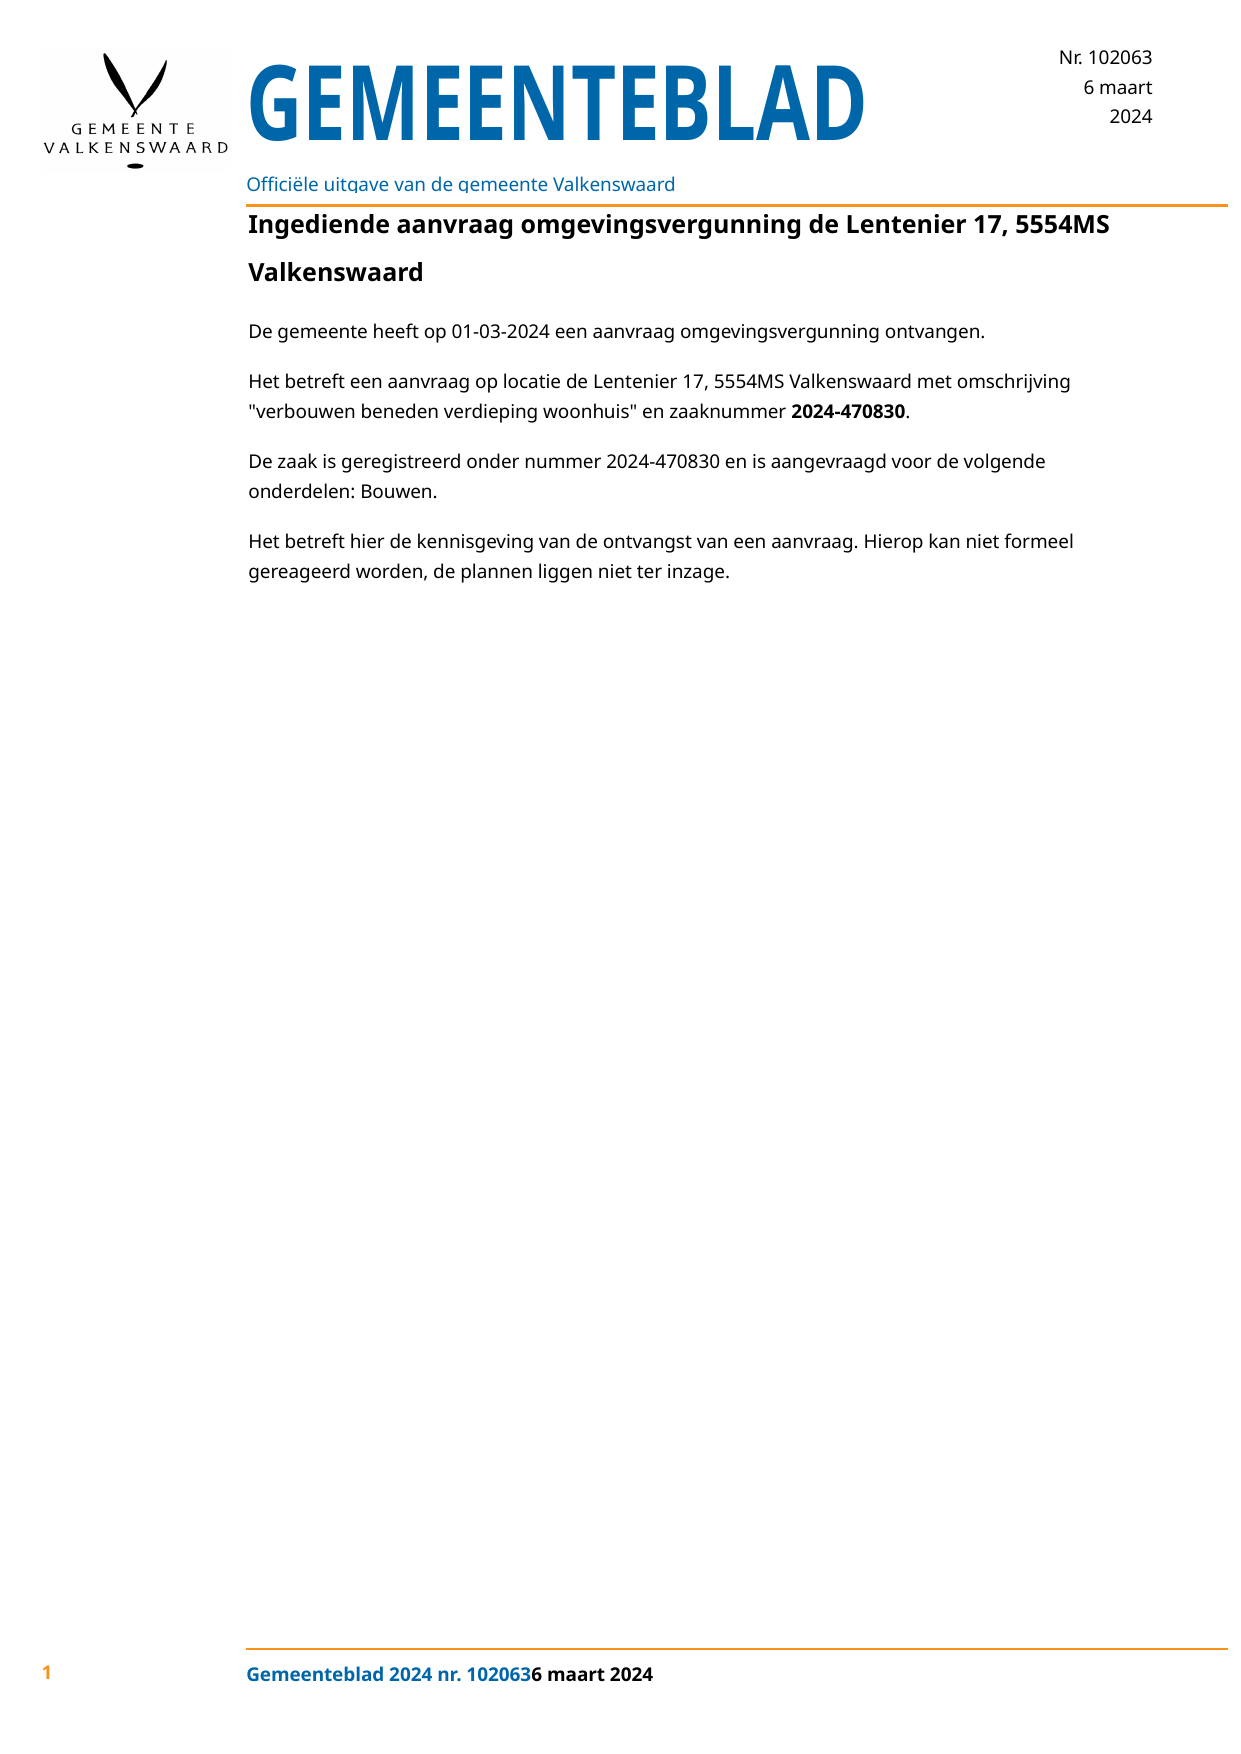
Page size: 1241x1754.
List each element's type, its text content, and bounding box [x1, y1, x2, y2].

picture [41, 47, 231, 172]
text De gemeente heeft op 01-03-2024 een aanvraag omgevingsvergunning ontvangen. [248, 318, 1152, 344]
text Het betreft een aanvraag op locatie de Lentenier 17, 5554MS Valkenswaard met omschrijving "verbouwen beneden verdieping woonhuis" en zaaknummer 2024-470830. [248, 368, 1152, 424]
text De zaak is geregistreerd onder nummer 2024-470830 en is aangevraagd voor de volgende onderdelen: Bouwen. [248, 448, 1152, 504]
text Het betreft hier de kennisgeving van de ontvangst van een aanvraag. Hierop kan niet formeel gereageerd worden, de plannen liggen niet ter inzage. [248, 528, 1152, 584]
text Ingediende aanvraag omgevingsvergunning de Lentenier 17, 5554MS Valkenswaard [248, 207, 1152, 288]
